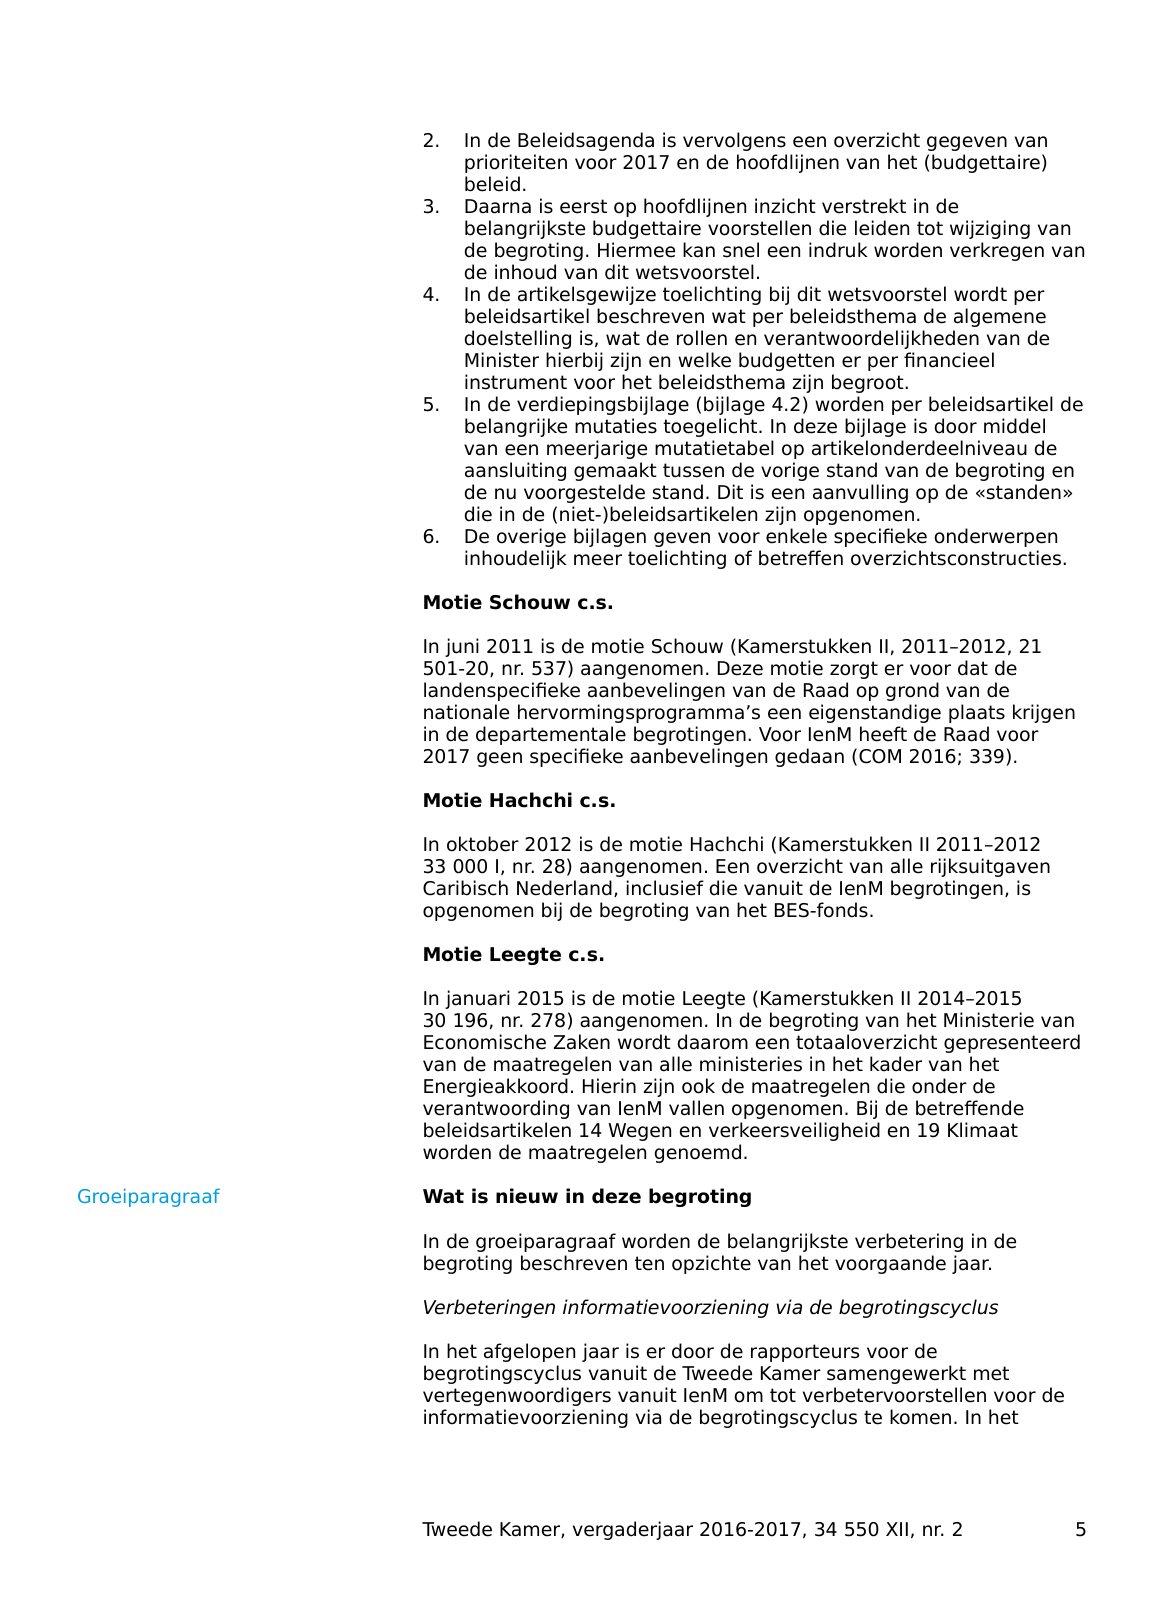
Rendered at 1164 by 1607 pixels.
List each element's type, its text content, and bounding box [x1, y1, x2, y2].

subtitle Motie Hachchi c.s. [422, 790, 1087, 812]
text 4. In de artikelsgewijze toelichting bij dit wetsvoorstel wordt per beleidsartikel beschreven wat per beleidsthema de algemene doelstelling is, wat de rollen en verantwoordelijkheden van de Minister hierbij zijn en welke budgetten er per financieel instrument voor het beleidsthema zijn begroot. [422, 284, 1087, 394]
subtitle Motie Leegte c.s. [422, 944, 1087, 966]
text 5. In de verdiepingsbijlage (bijlage 4.2) worden per beleidsartikel de belangrijke mutaties toegelicht. In deze bijlage is door middel van een meerjarige mutatietabel op artikelonderdeelniveau de aansluiting gemaakt tussen de vorige stand van de begroting en de nu voorgestelde stand. Dit is een aanvulling op de «standen» die in de (niet-)beleidsartikelen zijn opgenomen. [422, 394, 1087, 526]
text Groeiparagraaf [77, 1186, 399, 1208]
text 3. Daarna is eerst op hoofdlijnen inzicht verstrekt in de belangrijkste budgettaire voorstellen die leiden tot wijziging van de begroting. Hiermee kan snel een indruk worden verkregen van de inhoud van dit wetsvoorstel. [422, 196, 1087, 284]
subtitle Verbeteringen informatievoorziening via de begrotingscyclus [422, 1297, 1087, 1319]
text In juni 2011 is de motie Schouw (Kamerstukken II, 2011–2012, 21 501-20, nr. 537) aangenomen. Deze motie zorgt er voor dat de landenspecifieke aanbevelingen van de Raad op grond van de nationale hervormingsprogramma’s een eigenstandige plaats krijgen in de departementale begrotingen. Voor IenM heeft de Raad voor 2017 geen specifieke aanbevelingen gedaan (COM 2016; 339). [422, 636, 1087, 768]
subtitle [77, 1208, 399, 1216]
text 2. In de Beleidsagenda is vervolgens een overzicht gegeven van prioriteiten voor 2017 en de hoofdlijnen van het (budgettaire) beleid. [422, 130, 1087, 196]
text In oktober 2012 is de motie Hachchi (Kamerstukken II 2011–2012 33 000 I, nr. 28) aangenomen. Een overzicht van alle rijksuitgaven Caribisch Nederland, inclusief die vanuit de IenM begrotingen, is opgenomen bij de begroting van het BES-fonds. [422, 834, 1087, 922]
text In de groeiparagraaf worden de belangrijkste verbetering in de begroting beschreven ten opzichte van het voorgaande jaar. [422, 1231, 1087, 1274]
subtitle Wat is nieuw in deze begroting [422, 1186, 1087, 1208]
subtitle Motie Schouw c.s. [422, 592, 1087, 614]
text In januari 2015 is de motie Leegte (Kamerstukken II 2014–2015 30 196, nr. 278) aangenomen. In de begroting van het Ministerie van Economische Zaken wordt daarom een totaaloverzicht gepresenteerd van de maatregelen van alle ministeries in het kader van het Energieakkoord. Hierin zijn ook de maatregelen die onder de verantwoording van IenM vallen opgenomen. Bij de betreffende beleidsartikelen 14 Wegen en verkeersveiligheid en 19 Klimaat worden de maatregelen genoemd. [422, 988, 1087, 1164]
text In het afgelopen jaar is er door de rapporteurs voor de begrotingscyclus vanuit de Tweede Kamer samengewerkt met vertegenwoordigers vanuit IenM om tot verbetervoorstellen voor de informatievoorziening via de begrotingscyclus te komen. In het [422, 1341, 1087, 1429]
text 6. De overige bijlagen geven voor enkele specifieke onderwerpen inhoudelijk meer toelichting of betreffen overzichtsconstructies. [422, 526, 1087, 569]
